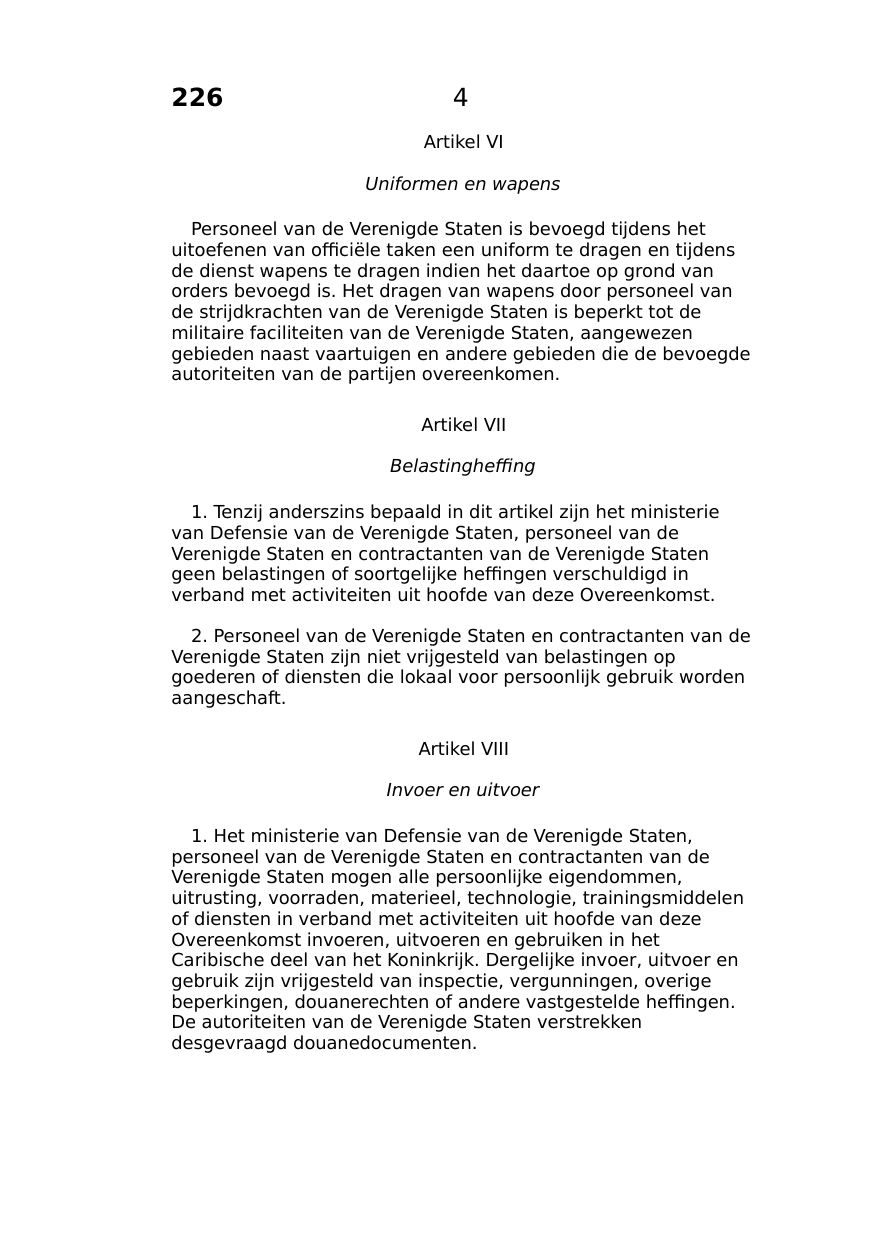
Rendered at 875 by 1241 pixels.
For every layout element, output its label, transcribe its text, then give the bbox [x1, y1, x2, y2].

subtitle Artikel VIII Invoer en uitvoer [171, 739, 756, 801]
subtitle Artikel VI Uniformen en wapens [171, 132, 756, 194]
subtitle Artikel VII Belastingheffing [171, 415, 756, 477]
text 1. Het ministerie van Defensie van de Verenigde Staten, personeel van de Verenigde Staten en contractanten van de Verenigde Staten mogen alle persoonlijke eigendommen, uitrusting, voorraden, materieel, technologie, trainingsmiddelen of diensten in verband met activiteiten uit hoofde van deze Overeenkomst invoeren, uitvoeren en gebruiken in het Caribische deel van het Koninkrijk. Dergelijke invoer, uitvoer en gebruik zijn vrijgesteld van inspectie, vergunningen, overige beperkingen, douanerechten of andere vastgestelde heffingen. De autoriteiten van de Verenigde Staten verstrekken desgevraagd douanedocumenten. [171, 826, 756, 1054]
text Personeel van de Verenigde Staten is bevoegd tijdens het uitoefenen van officiële taken een uniform te dragen en tijdens de dienst wapens te dragen indien het daartoe op grond van orders bevoegd is. Het dragen van wapens door personeel van de strijdkrachten van de Verenigde Staten is beperkt tot de militaire faciliteiten van de Verenigde Staten, aangewezen gebieden naast vaartuigen en andere gebieden die de bevoegde autoriteiten van de partijen overeenkomen. [171, 219, 756, 385]
text 2. Personeel van de Verenigde Staten en contractanten van de Verenigde Staten zijn niet vrijgesteld van belastingen op goederen of diensten die lokaal voor persoonlijk gebruik worden aangeschaft. [171, 626, 756, 709]
text 1. Tenzij anderszins bepaald in dit artikel zijn het ministerie van Defensie van de Verenigde Staten, personeel van de Verenigde Staten en contractanten van de Verenigde Staten geen belastingen of soortgelijke heffingen verschuldigd in verband met activiteiten uit hoofde van deze Overeenkomst. [171, 502, 756, 606]
